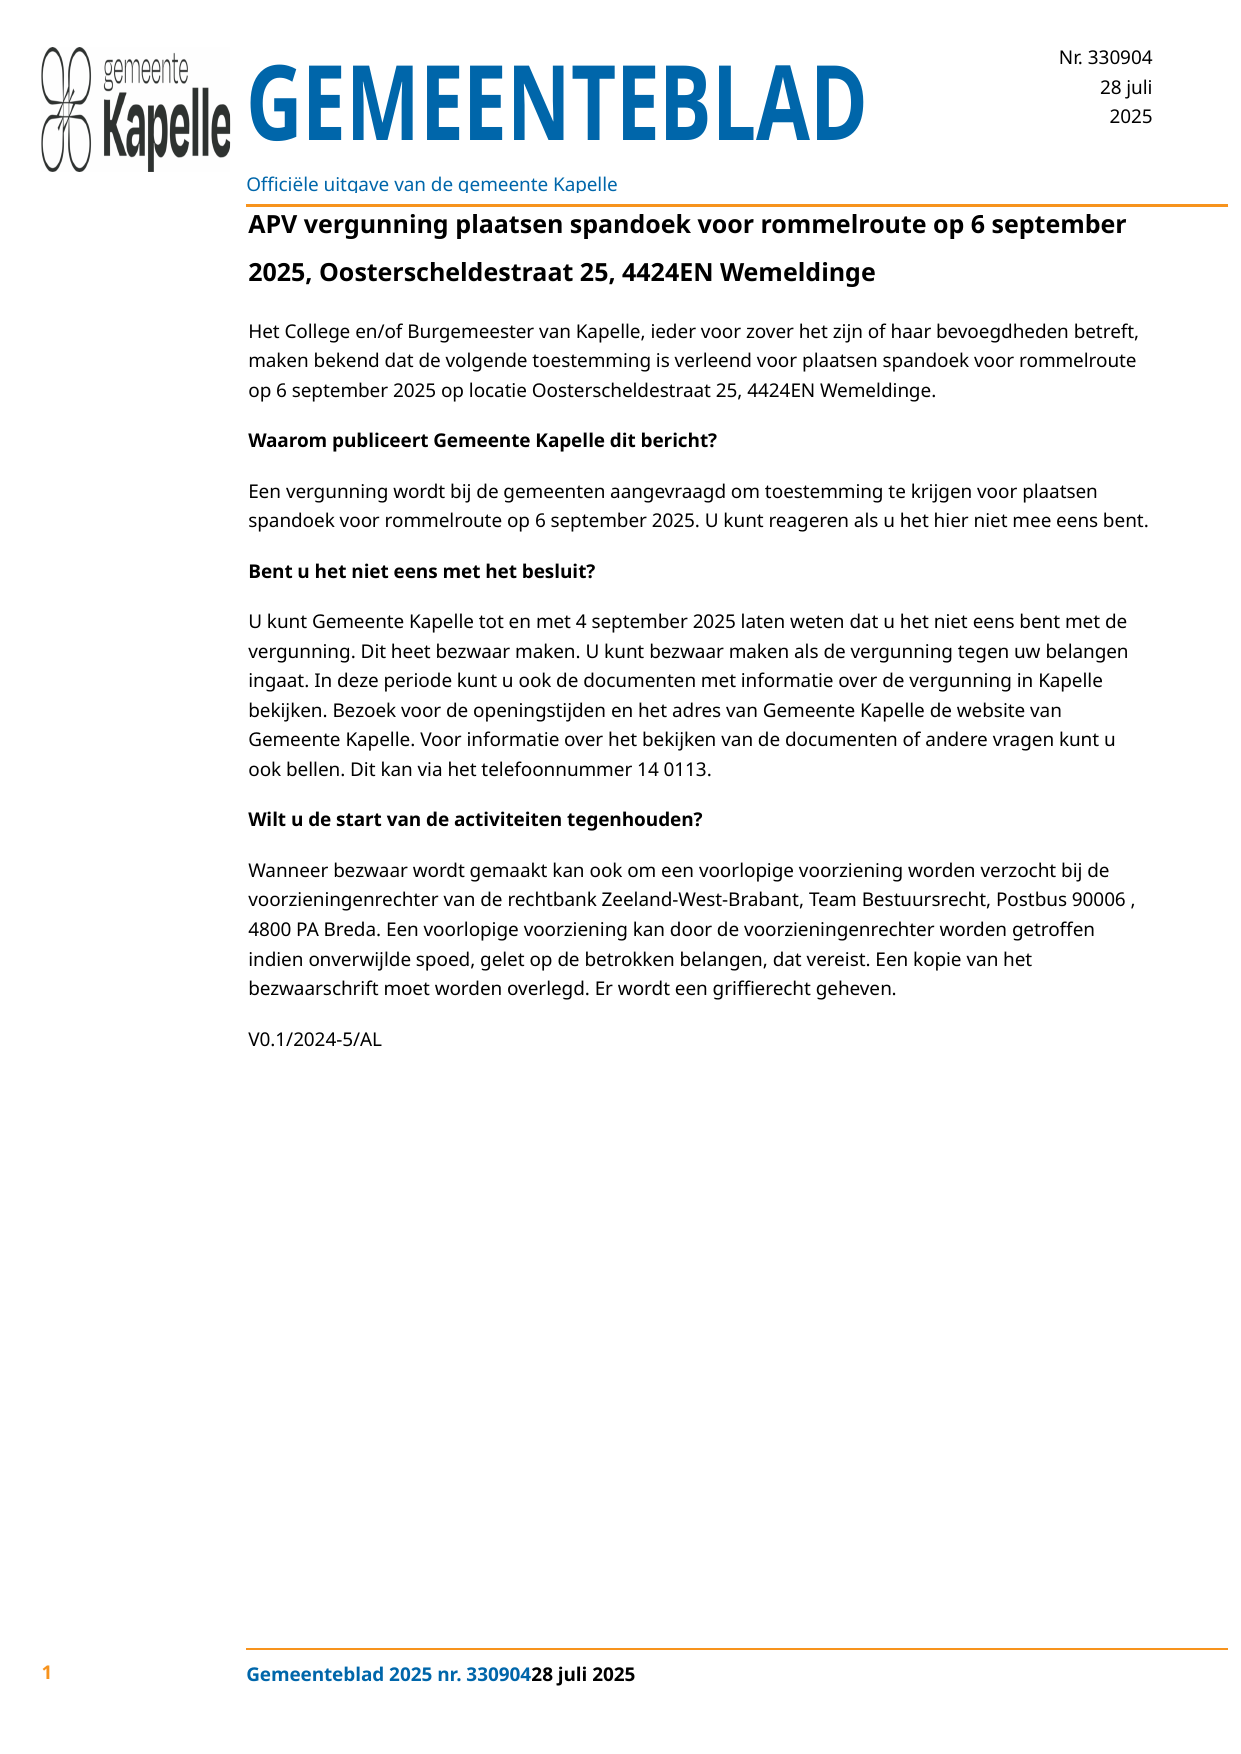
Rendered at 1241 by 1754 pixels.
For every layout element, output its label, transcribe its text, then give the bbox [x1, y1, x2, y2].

text U kunt Gemeente Kapelle tot en met 4 september 2025 laten weten dat u het niet eens bent met de vergunning. Dit heet bezwaar maken. U kunt bezwaar maken als de vergunning tegen uw belangen ingaat. In deze periode kunt u ook de documenten met informatie over de vergunning in Kapelle bekijken. Bezoek voor de openingstijden en het adres van Gemeente Kapelle de website van Gemeente Kapelle. Voor informatie over het bekijken van de documenten of andere vragen kunt u ook bellen. Dit kan via het telefoonnummer 14 0113. [248, 608, 1152, 782]
text V0.1/2024-5/AL [248, 1026, 1152, 1052]
text Het College en/of Burgemeester van Kapelle, ieder voor zover het zijn of haar bevoegdheden betreft, maken bekend dat de volgende toestemming is verleend voor plaatsen spandoek voor rommelroute op 6 september 2025 op locatie Oosterscheldestraat 25, 4424EN Wemeldinge. [248, 318, 1152, 403]
text Wilt u de start van de activiteiten tegenhouden? [248, 807, 1152, 832]
text Een vergunning wordt bij de gemeenten aangevraagd om toestemming te krijgen voor plaatsen spandoek voor rommelroute op 6 september 2025. U kunt reageren als u het hier niet mee eens bent. [248, 478, 1152, 533]
text Waarom publiceert Gemeente Kapelle dit bericht? [248, 427, 1152, 453]
picture [41, 47, 231, 172]
text Wanneer bezwaar wordt gemaakt kan ook om een voorlopige voorziening worden verzocht bij de voorzieningenrechter van de rechtbank Zeeland-West-Brabant, Team Bestuursrecht, Postbus 90006 , 4800 PA Breda. Een voorlopige voorziening kan door de voorzieningenrechter worden getroffen indien onverwijlde spoed, gelet op de betrokken belangen, dat vereist. Een kopie van het bezwaarschrift moet worden overlegd. Er wordt een griffierecht geheven. [248, 857, 1152, 1001]
text Bent u het niet eens met het besluit? [248, 558, 1152, 584]
text APV vergunning plaatsen spandoek voor rommelroute op 6 september 2025, Oosterscheldestraat 25, 4424EN Wemeldinge [248, 207, 1152, 288]
